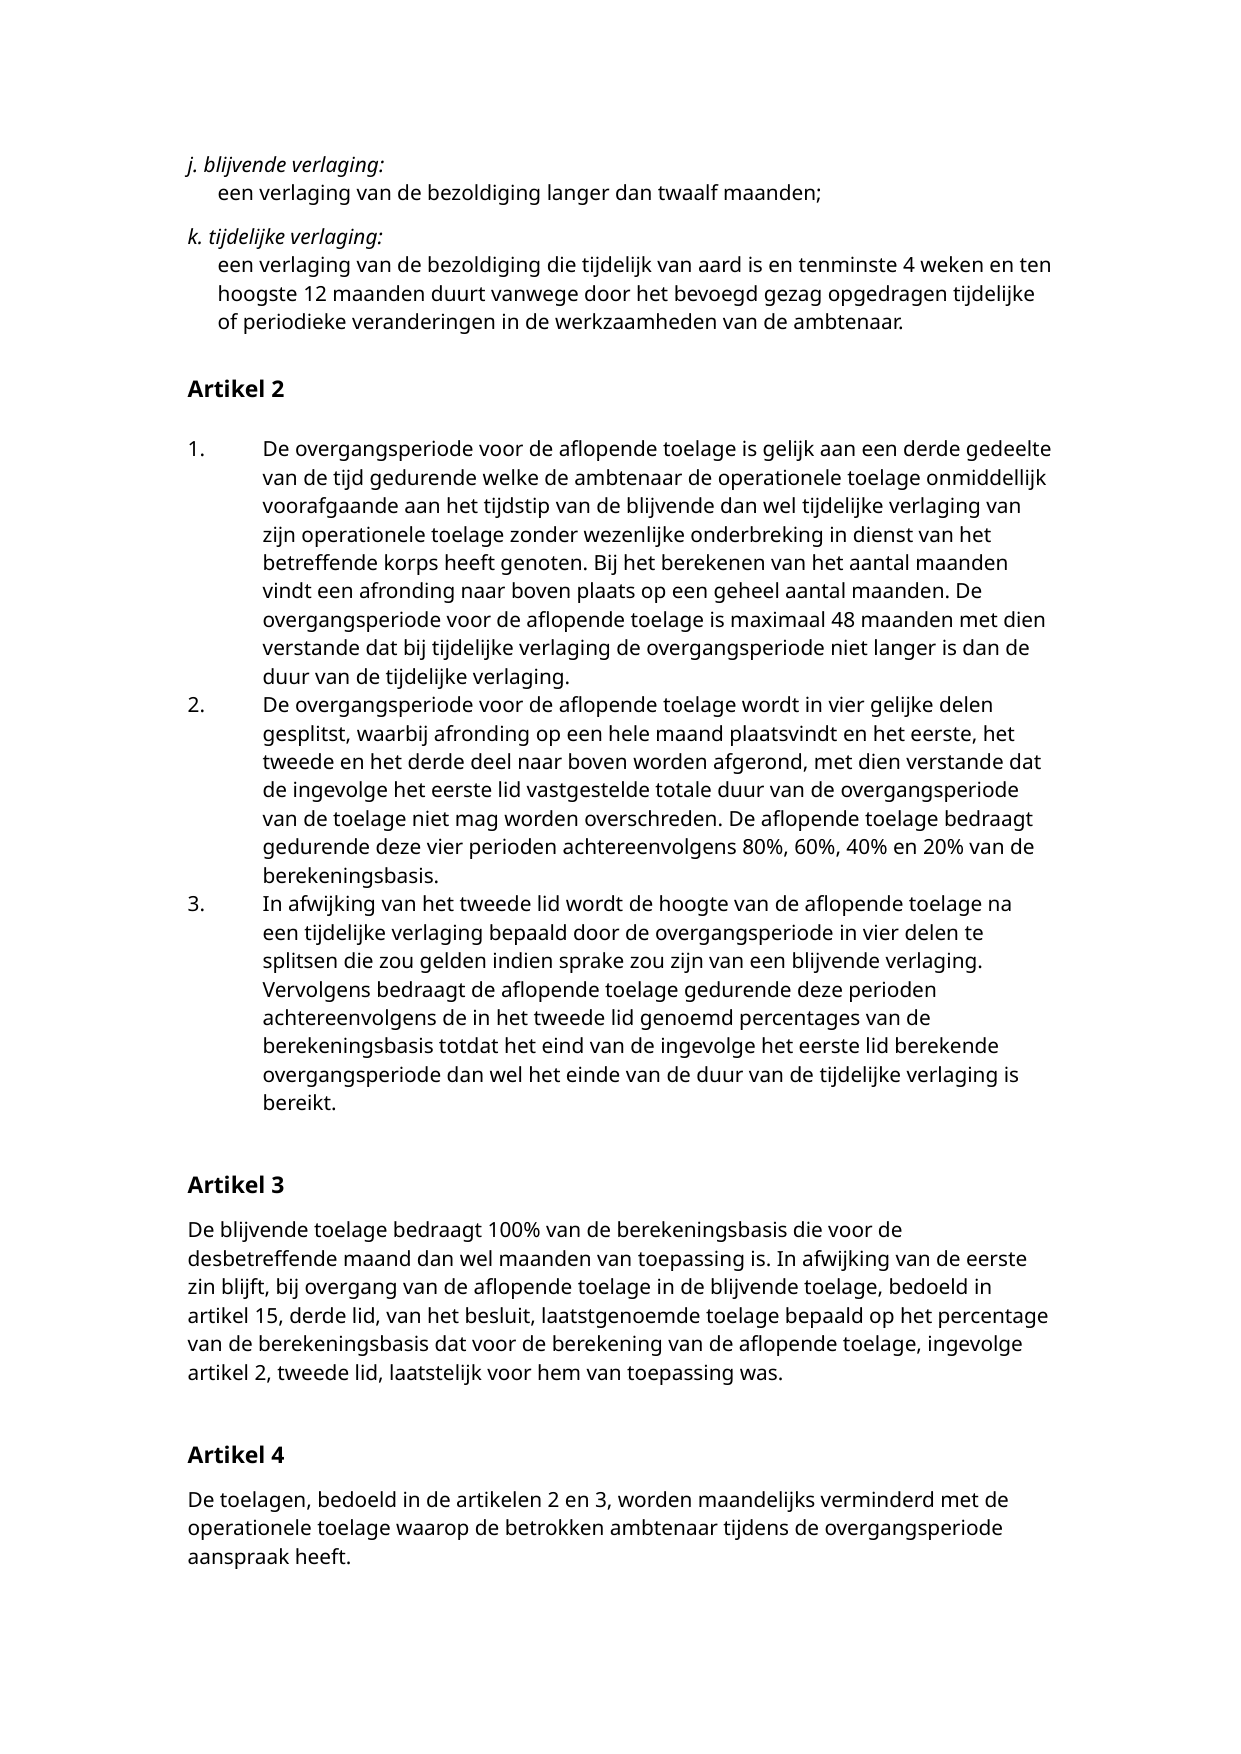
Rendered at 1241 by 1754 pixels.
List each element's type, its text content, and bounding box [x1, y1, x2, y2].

text een verlaging van de bezoldiging langer dan twaalf maanden; [217, 178, 1053, 207]
text k. tijdelijke verlaging: [187, 222, 1053, 250]
text De toelagen, bedoeld in de artikelen 2 en 3, worden maandelijks verminderd met de operationele toelage waarop de betrokken ambtenaar tijdens de overgangsperiode aanspraak heeft. [187, 1485, 1053, 1570]
list De overgangsperiode voor de aflopende toelage is gelijk aan een derde gedeelte van de tijd gedurende welke de ambtenaar de operationele toelage onmiddellijk voorafgaande aan het tijdstip van de blijvende dan wel tijdelijke verlaging van zijn operationele toelage zonder wezenlijke onderbreking in dienst van het betreffende korps heeft genoten. Bij het berekenen van het aantal maanden vindt een afronding naar boven plaats op een geheel aantal maanden. De overgangsperiode voor de aflopende toelage is maximaal 48 maanden met dien verstande dat bij tijdelijke verlaging de overgangsperiode niet langer is dan de duur van de tijdelijke verlaging. [187, 434, 1053, 690]
list In afwijking van het tweede lid wordt de hoogte van de aflopende toelage na een tijdelijke verlaging bepaald door de overgangsperiode in vier delen te splitsen die zou gelden indien sprake zou zijn van een blijvende verlaging. Vervolgens bedraagt de aflopende toelage gedurende deze perioden achtereenvolgens de in het tweede lid genoemd percentages van de berekeningsbasis totdat het eind van de ingevolge het eerste lid berekende overgangsperiode dan wel het einde van de duur van de tijdelijke verlaging is bereikt. [187, 889, 1053, 1117]
text De blijvende toelage bedraagt 100% van de berekeningsbasis die voor de desbetreffende maand dan wel maanden van toepassing is. In afwijking van de eerste zin blijft, bij overgang van de aflopende toelage in de blijvende toelage, bedoeld in artikel 15, derde lid, van het besluit, laatstgenoemde toelage bepaald op het percentage van de berekeningsbasis dat voor de berekening van de aflopende toelage, ingevolge artikel 2, tweede lid, laatstelijk voor hem van toepassing was. [187, 1216, 1053, 1386]
text een verlaging van de bezoldiging die tijdelijk van aard is en tenminste 4 weken en ten hoogste 12 maanden duurt vanwege door het bevoegd gezag opgedragen tijdelijke of periodieke veranderingen in de werkzaamheden van de ambtenaar. [217, 250, 1053, 336]
text j. blijvende verlaging: [187, 150, 1053, 178]
list De overgangsperiode voor de aflopende toelage wordt in vier gelijke delen gesplitst, waarbij afronding op een hele maand plaatsvindt en het eerste, het tweede en het derde deel naar boven worden afgerond, met dien verstande dat de ingevolge het eerste lid vastgestelde totale duur van de overgangsperiode van de toelage niet mag worden overschreden. De aflopende toelage bedraagt gedurende deze vier perioden achtereenvolgens 80%, 60%, 40% en 20% van de berekeningsbasis. [187, 690, 1053, 889]
subtitle Artikel 4 [187, 1439, 1053, 1470]
subtitle Artikel 2 [187, 373, 1053, 404]
subtitle Artikel 3 [187, 1169, 1053, 1201]
